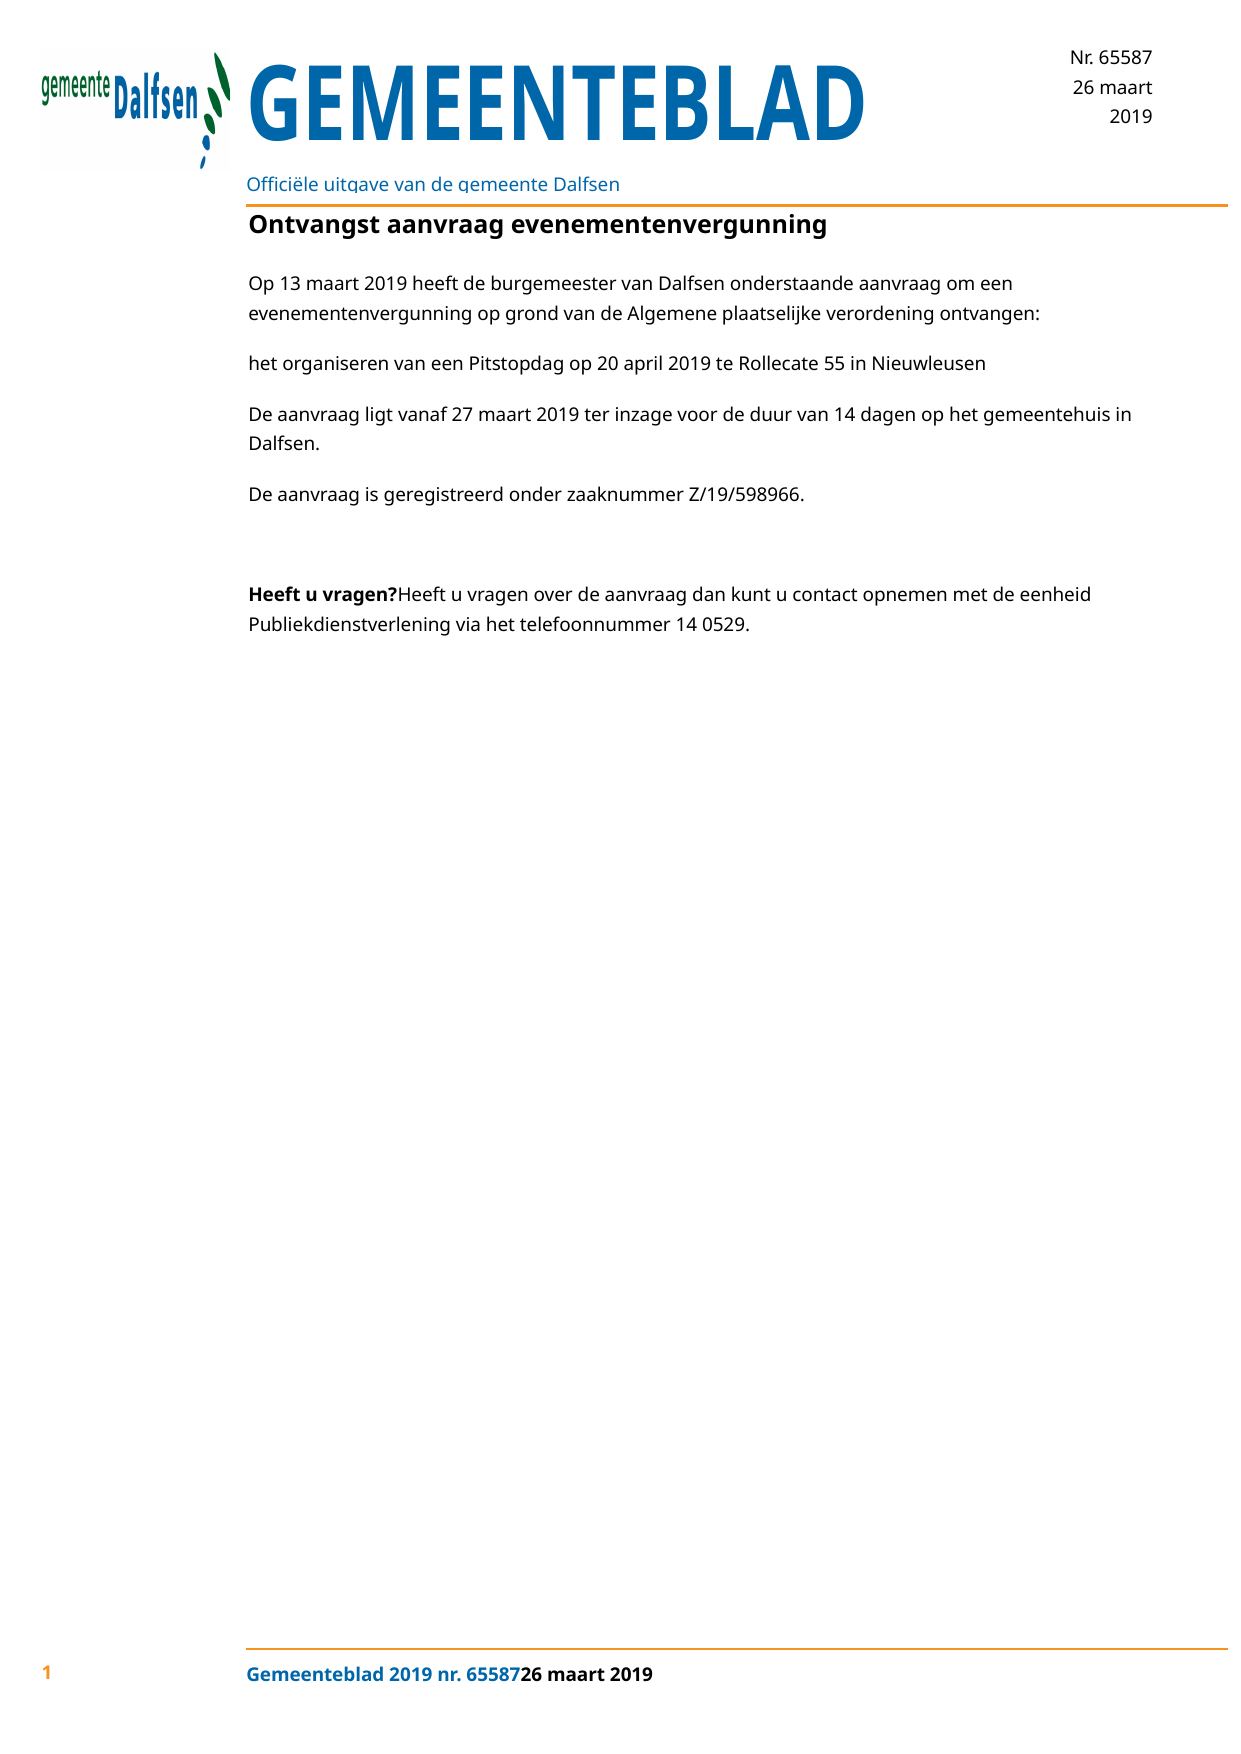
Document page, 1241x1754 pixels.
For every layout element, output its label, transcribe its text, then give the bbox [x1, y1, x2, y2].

text Heeft u vragen?Heeft u vragen over de aanvraag dan kunt u contact opnemen met de eenheid Publiekdienstverlening via het telefoonnummer 14 0529. [248, 582, 1152, 637]
text De aanvraag ligt vanaf 27 maart 2019 ter inzage voor de duur van 14 dagen op het gemeentehuis in Dalfsen. [248, 401, 1152, 456]
text het organiseren van een Pitstopdag op 20 april 2019 te Rollecate 55 in Nieuwleusen [248, 350, 1152, 376]
picture [41, 47, 231, 172]
text Op 13 maart 2019 heeft de burgemeester van Dalfsen onderstaande aanvraag om een evenementenvergunning op grond van de Algemene plaatselijke verordening ontvangen: [248, 270, 1152, 326]
text Ontvangst aanvraag evenementenvergunning [248, 207, 1152, 241]
text De aanvraag is geregistreerd onder zaaknummer Z/19/598966. [248, 481, 1152, 506]
